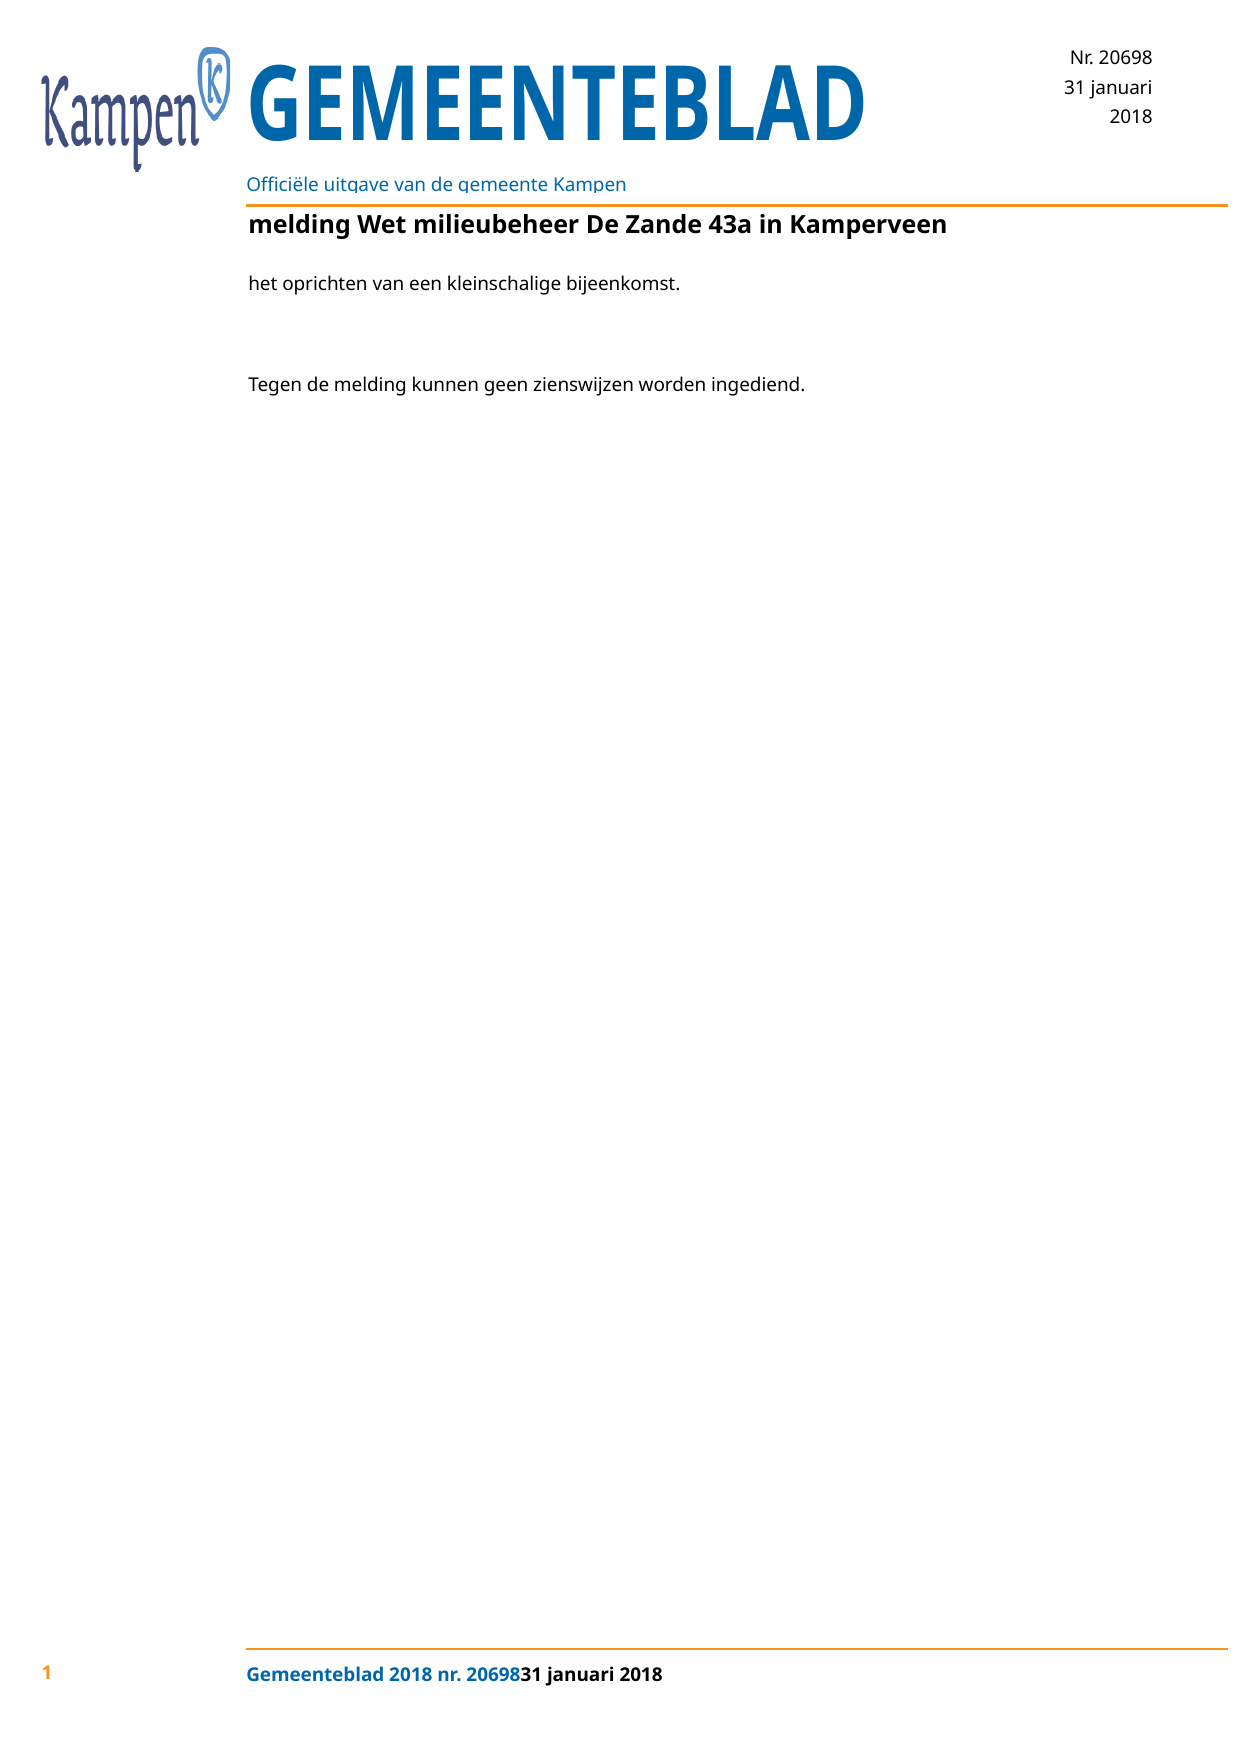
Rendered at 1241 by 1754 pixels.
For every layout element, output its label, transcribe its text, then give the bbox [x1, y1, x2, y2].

text melding Wet milieubeheer De Zande 43a in Kamperveen [248, 207, 1152, 241]
text Tegen de melding kunnen geen zienswijzen worden ingediend. [248, 371, 1152, 397]
picture [41, 47, 231, 172]
text het oprichten van een kleinschalige bijeenkomst. [248, 270, 1152, 296]
